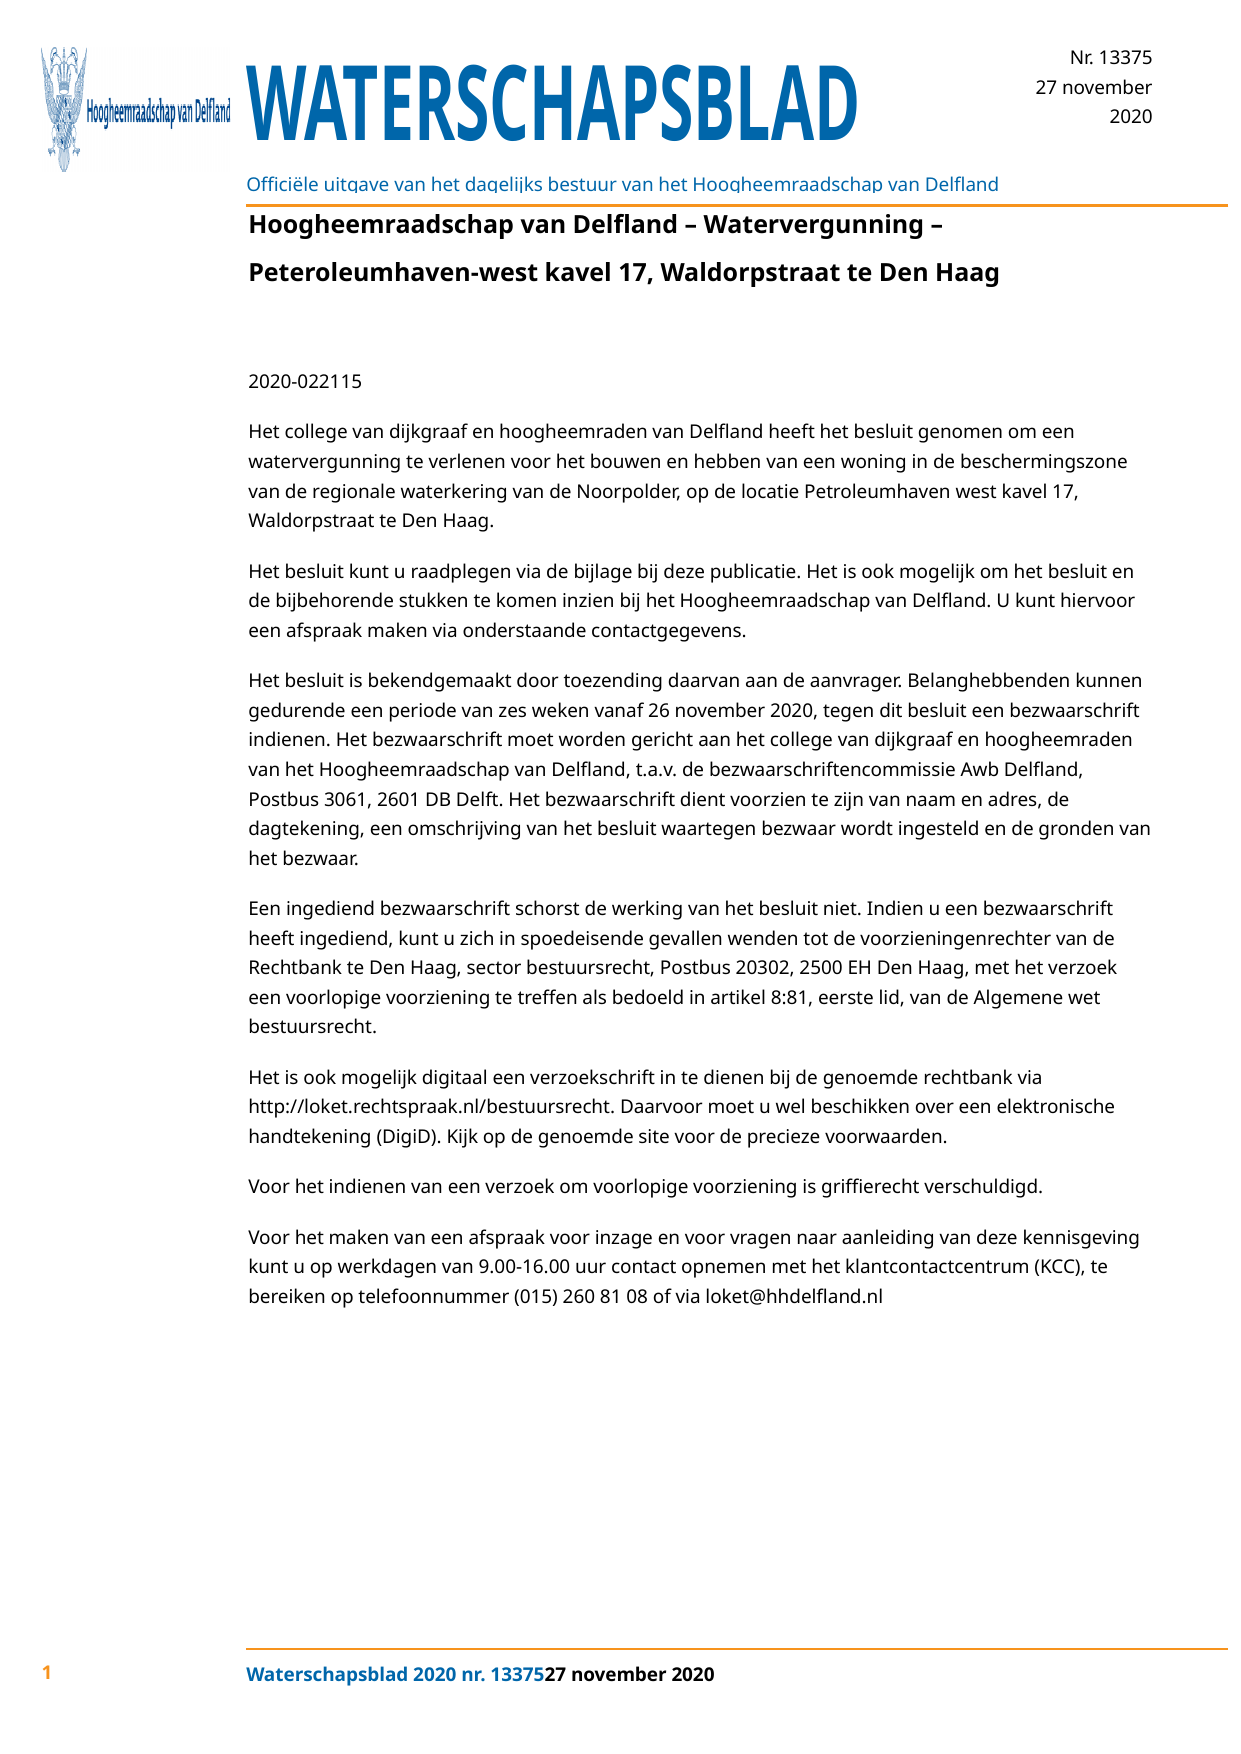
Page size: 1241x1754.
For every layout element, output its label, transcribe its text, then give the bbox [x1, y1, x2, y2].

text Het college van dijkgraaf en hoogheemraden van Delfland heeft het besluit genomen om een watervergunning te verlenen voor het bouwen en hebben van een woning in de beschermingszone van de regionale waterkering van de Noorpolder, op de locatie Petroleumhaven west kavel 17, Waldorpstraat te Den Haag. [248, 419, 1152, 533]
text Voor het maken van een afspraak voor inzage en voor vragen naar aanleiding van deze kennisgeving kunt u op werkdagen van 9.00-16.00 uur contact opnemen met het klantcontactcentrum (KCC), te bereiken op telefoonnummer (015) 260 81 08 of via loket@hhdelfland.nl [248, 1224, 1152, 1309]
text 2020-022115 [248, 368, 1152, 394]
picture [41, 47, 231, 172]
text Het besluit kunt u raadplegen via de bijlage bij deze publicatie. Het is ook mogelijk om het besluit en de bijbehorende stukken te komen inzien bij het Hoogheemraadschap van Delfland. U kunt hiervoor een afspraak maken via onderstaande contactgegevens. [248, 558, 1152, 643]
text Een ingediend bezwaarschrift schorst de werking van het besluit niet. Indien u een bezwaarschrift heeft ingediend, kunt u zich in spoedeisende gevallen wenden tot de voorzieningenrechter van de Rechtbank te Den Haag, sector bestuursrecht, Postbus 20302, 2500 EH Den Haag, met het verzoek een voorlopige voorziening te treffen als bedoeld in artikel 8:81, eerste lid, van de Algemene wet bestuursrecht. [248, 895, 1152, 1039]
text Hoogheemraadschap van Delfland – Watervergunning – Peteroleumhaven-west kavel 17, Waldorpstraat te Den Haag [248, 207, 1152, 288]
text Het besluit is bekendgemaakt door toezending daarvan aan de aanvrager. Belanghebbenden kunnen gedurende een periode van zes weken vanaf 26 november 2020, tegen dit besluit een bezwaarschrift indienen. Het bezwaarschrift moet worden gericht aan het college van dijkgraaf en hoogheemraden van het Hoogheemraadschap van Delfland, t.a.v. de bezwaarschriftencommissie Awb Delfland, Postbus 3061, 2601 DB Delft. Het bezwaarschrift dient voorzien te zijn van naam en adres, de dagtekening, een omschrijving van het besluit waartegen bezwaar wordt ingesteld en de gronden van het bezwaar. [248, 667, 1152, 871]
text Voor het indienen van een verzoek om voorlopige voorziening is griffierecht verschuldigd. [248, 1174, 1152, 1199]
text Het is ook mogelijk digitaal een verzoekschrift in te dienen bij de genoemde rechtbank via http://loket.rechtspraak.nl/bestuursrecht. Daarvoor moet u wel beschikken over een elektronische handtekening (DigiD). Kijk op de genoemde site voor de precieze voorwaarden. [248, 1064, 1152, 1149]
